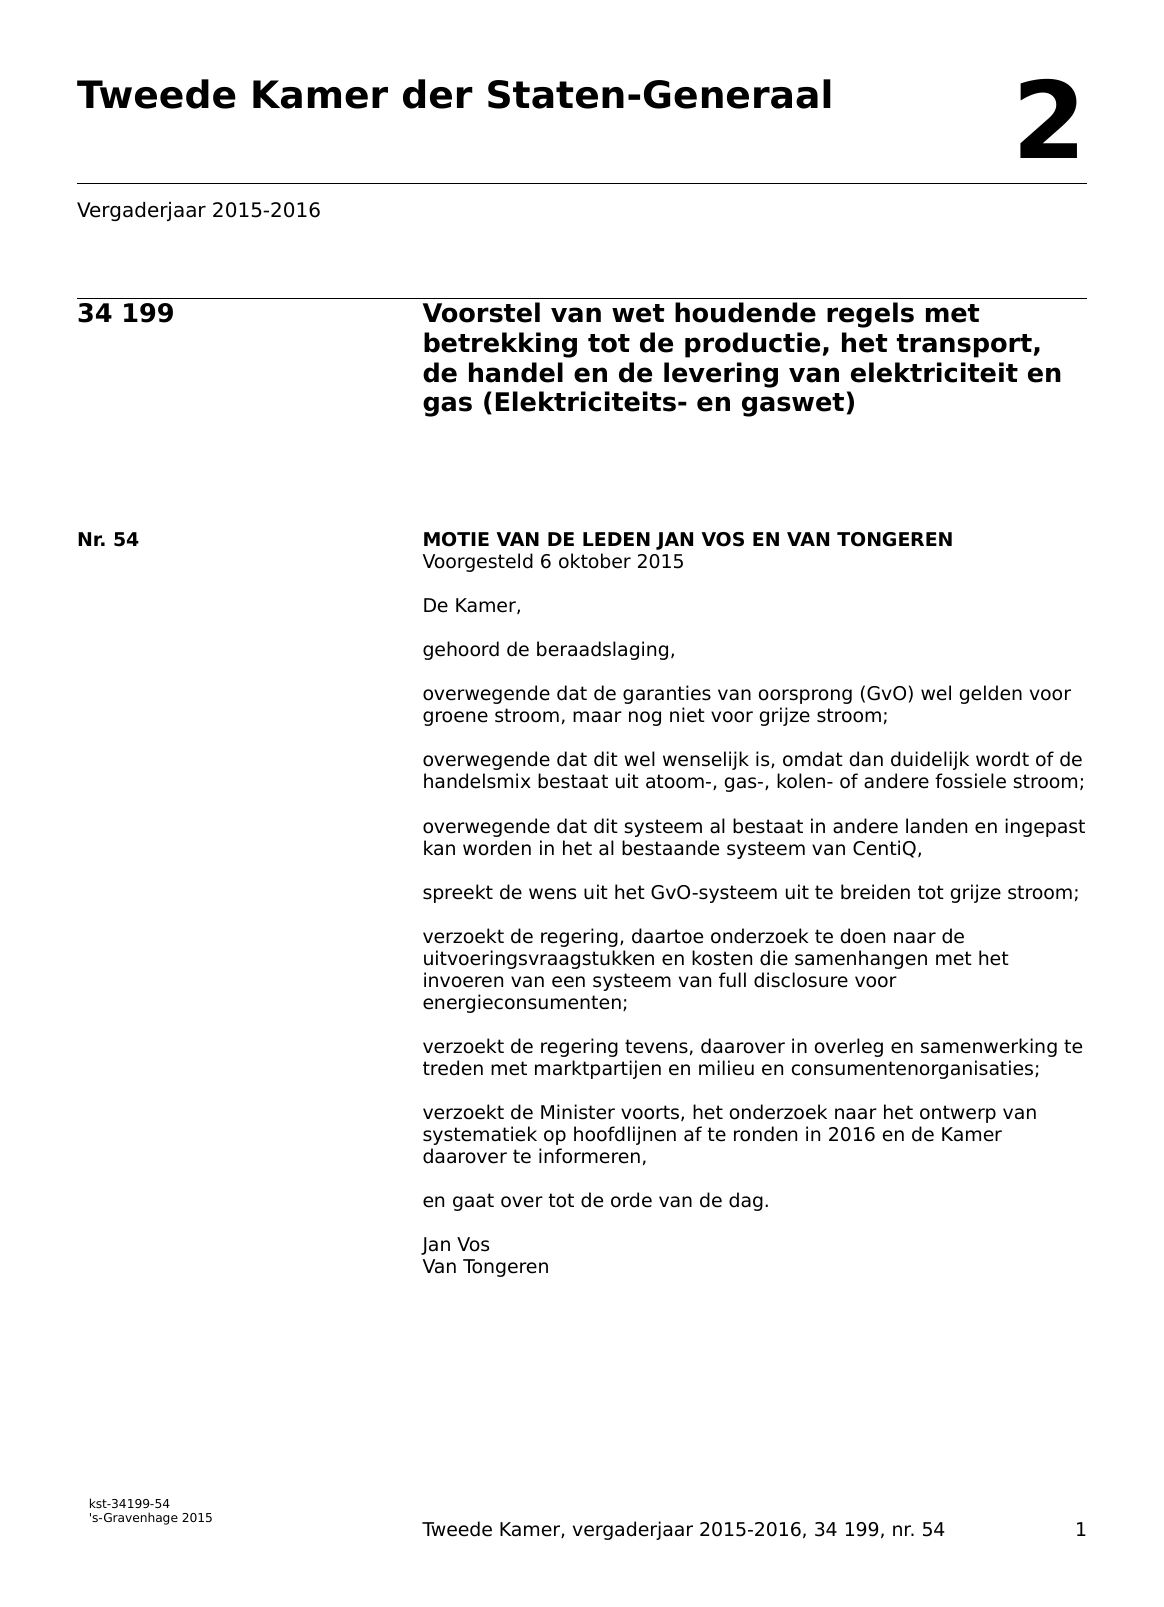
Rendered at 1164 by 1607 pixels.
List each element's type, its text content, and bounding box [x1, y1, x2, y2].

text 's-Gravenhage 2015 [88, 1511, 323, 1525]
text Van Tongeren [422, 1256, 1087, 1278]
subtitle Nr. 54 MOTIE VAN DE LEDEN JAN VOS EN VAN TONGEREN [77, 529, 1087, 551]
text Jan Vos [422, 1234, 1087, 1256]
text verzoekt de regering, daartoe onderzoek te doen naar de uitvoeringsvraagstukken en kosten die samenhangen met het invoeren van een systeem van full disclosure voor energieconsumenten; [422, 926, 1087, 1014]
text verzoekt de Minister voorts, het onderzoek naar het ontwerp van systematiek op hoofdlijnen af te ronden in 2016 en de Kamer daarover te informeren, [422, 1102, 1087, 1168]
text gehoord de beraadslaging, [422, 639, 1087, 661]
text en gaat over tot de orde van de dag. [422, 1190, 1087, 1212]
text overwegende dat dit systeem al bestaat in andere landen en ingepast kan worden in het al bestaande systeem van CentiQ, [422, 816, 1087, 859]
table_header Tweede Kamer der Staten-Generaal [77, 59, 886, 183]
text Voorgesteld 6 oktober 2015 [422, 551, 1087, 573]
text overwegende dat de garanties van oorsprong (GvO) wel gelden voor groene stroom, maar nog niet voor grijze stroom; [422, 683, 1087, 727]
text kst-34199-54 [88, 1497, 323, 1511]
text De Kamer, [422, 595, 1087, 617]
text overwegende dat dit wel wenselijk is, omdat dan duidelijk wordt of de handelsmix bestaat uit atoom-, gas-, kolen- of andere fossiele stroom; [422, 749, 1087, 793]
subtitle 34 199 Voorstel van wet houdende regels met betrekking tot de productie, het transport, de handel en de levering van elektriciteit en gas (Elektriciteits- en gaswet) [77, 299, 1087, 418]
text spreekt de wens uit het GvO-systeem uit te breiden tot grijze stroom; [422, 882, 1087, 904]
table_cell Vergaderjaar 2015-2016 [77, 184, 1087, 298]
table_header 2 [886, 59, 1087, 183]
text verzoekt de regering tevens, daarover in overleg en samenwerking te treden met marktpartijen en milieu en consumentenorganisaties; [422, 1036, 1087, 1080]
